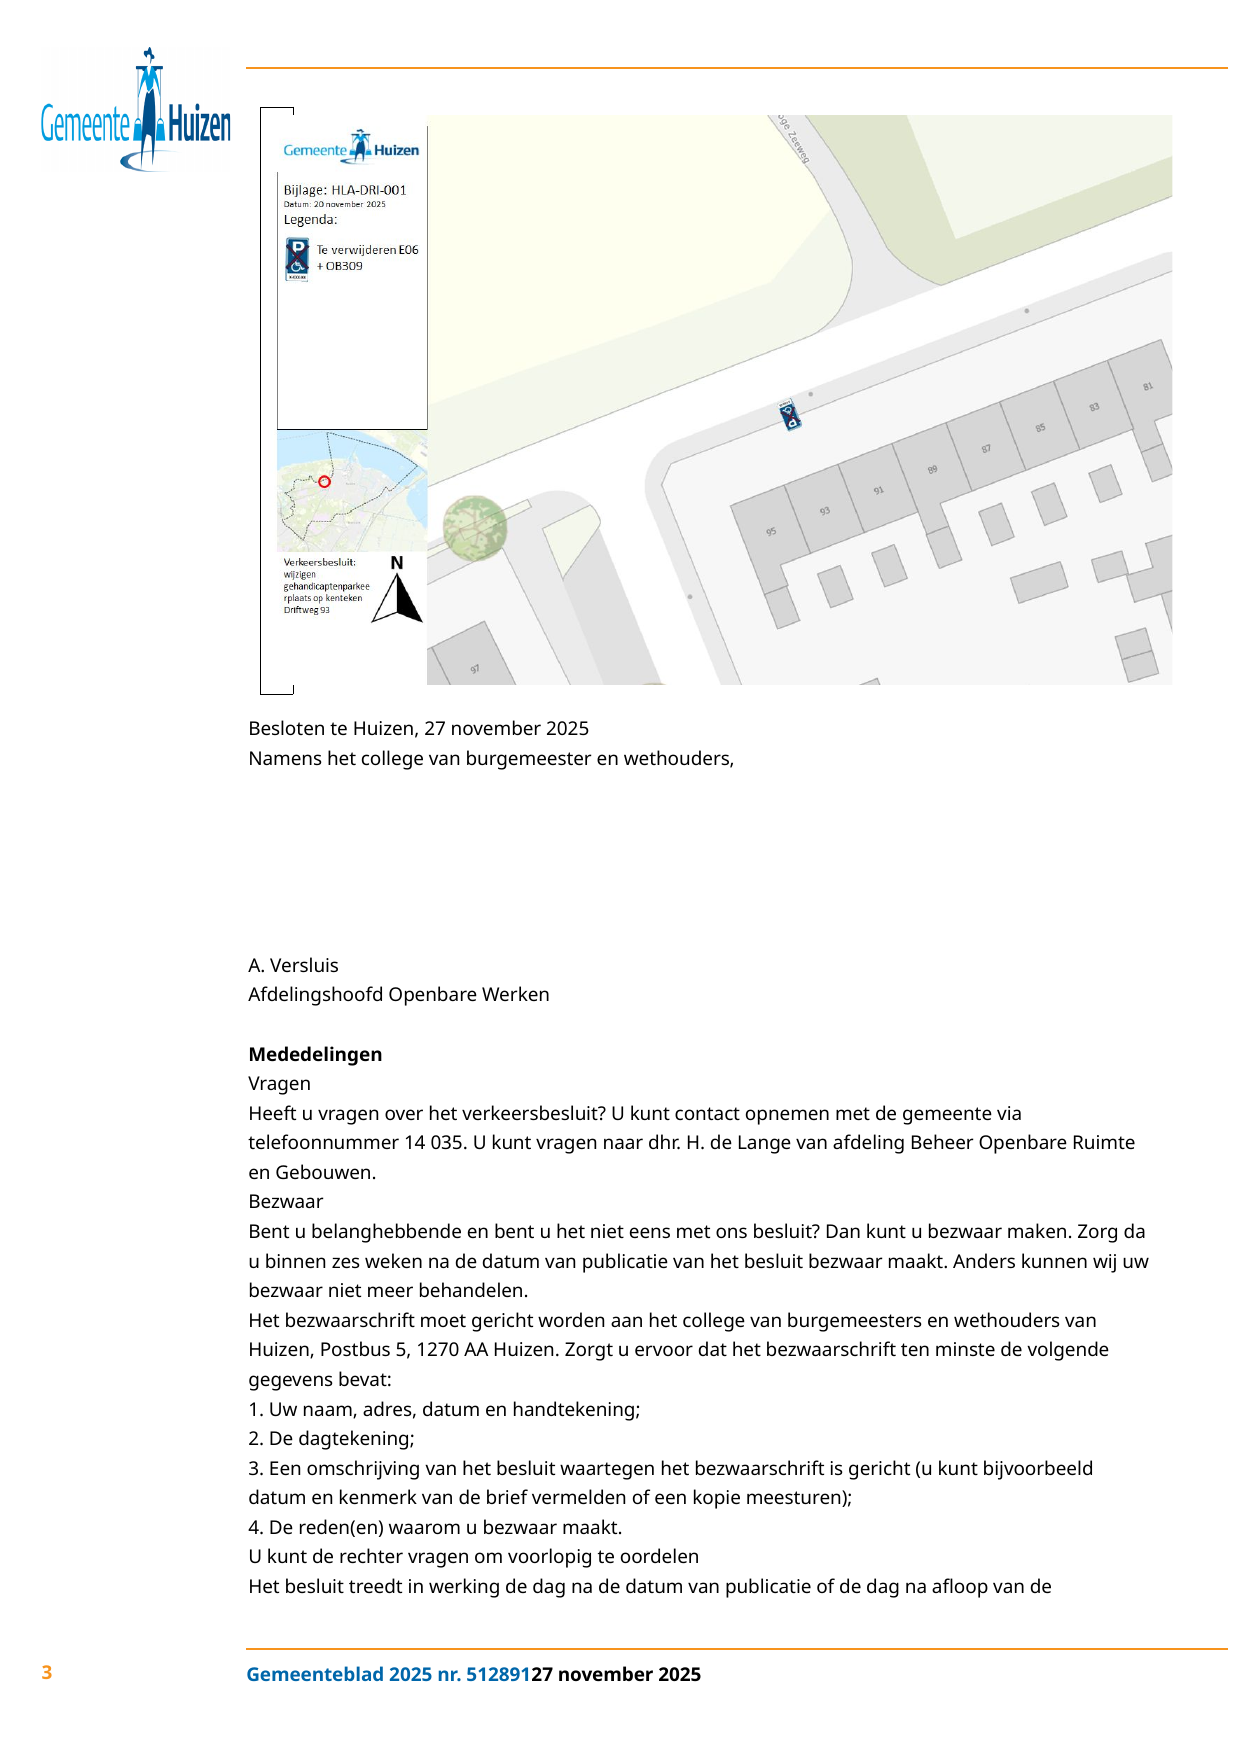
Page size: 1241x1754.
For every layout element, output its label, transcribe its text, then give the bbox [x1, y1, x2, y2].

text Namens het college van burgemeester en wethouders, [248, 745, 1152, 771]
text Het bezwaarschrift moet gericht worden aan het college van burgemeesters en wethouders van Huizen, Postbus 5, 1270 AA Huizen. Zorgt u ervoor dat het bezwaarschrift ten minste de volgende gegevens bevat: [248, 1307, 1152, 1392]
picture [268, 115, 1173, 685]
text Bezwaar [248, 1189, 1152, 1214]
text Afdelingshoofd Openbare Werken [248, 982, 1152, 1007]
picture [41, 47, 231, 172]
text A. Versluis [248, 952, 1152, 978]
text Vragen [248, 1070, 1152, 1096]
text U kunt de rechter vragen om voorlopig te oordelen [248, 1544, 1152, 1569]
text 1. Uw naam, adres, datum en handtekening; [248, 1396, 1152, 1421]
text Het besluit treedt in werking de dag na de datum van publicatie of de dag na afloop van de [248, 1573, 1152, 1599]
text 3. Een omschrijving van het besluit waartegen het bezwaarschrift is gericht (u kunt bijvoorbeeld datum en kenmerk van de brief vermelden of een kopie meesturen); [248, 1455, 1152, 1510]
text Besloten te Huizen, 27 november 2025 [248, 715, 1152, 741]
text Bent u belanghebbende en bent u het niet eens met ons besluit? Dan kunt u bezwaar maken. Zorg da u binnen zes weken na de datum van publicatie van het besluit bezwaar maakt. Anders kunnen wij uw bezwaar niet meer behandelen. [248, 1218, 1152, 1303]
text Heeft u vragen over het verkeersbesluit? U kunt contact opnemen met de gemeente via telefoonnummer 14 035. U kunt vragen naar dhr. H. de Lange van afdeling Beheer Openbare Ruimte en Gebouwen. [248, 1100, 1152, 1185]
text Mededelingen [248, 1041, 1152, 1066]
text 4. De reden(en) waarom u bezwaar maakt. [248, 1514, 1152, 1540]
text 2. De dagtekening; [248, 1425, 1152, 1451]
